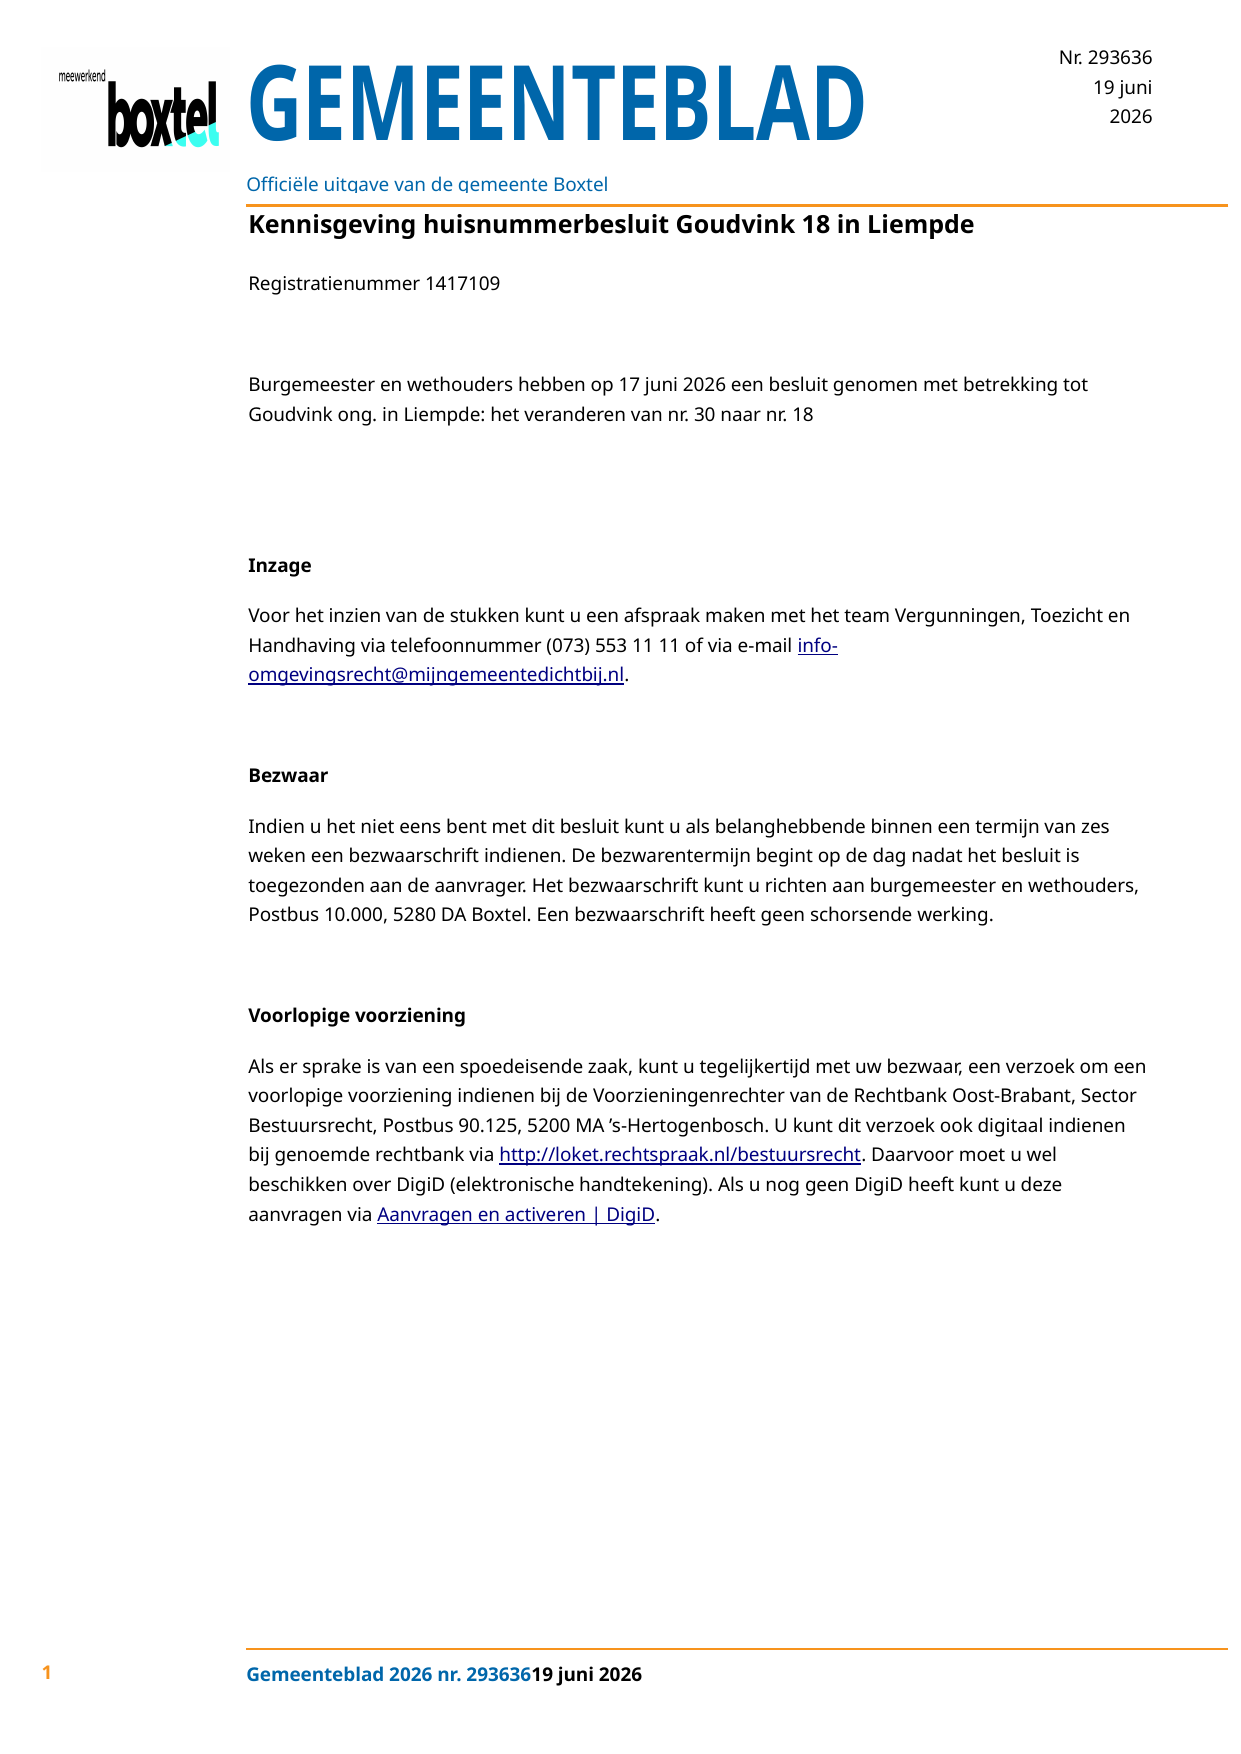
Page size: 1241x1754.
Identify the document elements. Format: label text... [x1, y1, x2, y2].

text Inzage [248, 552, 1152, 578]
text Burgemeester en wethouders hebben op 17 juni 2026 een besluit genomen met betrekking tot Goudvink ong. in Liempde: het veranderen van nr. 30 naar nr. 18 [248, 371, 1152, 426]
text Voorlopige voorziening [248, 1002, 1152, 1028]
text Kennisgeving huisnummerbesluit Goudvink 18 in Liempde [248, 207, 1152, 241]
text Bezwaar [248, 762, 1152, 788]
text Registratienummer 1417109 [248, 270, 1152, 296]
text Als er sprake is van een spoedeisende zaak, kunt u tegelijkertijd met uw bezwaar, een verzoek om een voorlopige voorziening indienen bij de Voorzieningenrechter van de Rechtbank Oost-Brabant, Sector Bestuursrecht, Postbus 90.125, 5200 MA ’s-Hertogenbosch. U kunt dit verzoek ook digitaal indienen bij genoemde rechtbank via http://loket.rechtspraak.nl/bestuursrecht. Daarvoor moet u wel beschikken over DigiD (elektronische handtekening). Als u nog geen DigiD heeft kunt u deze aanvragen via Aanvragen en activeren | DigiD. [248, 1053, 1152, 1226]
text Voor het inzien van de stukken kunt u een afspraak maken met het team Vergunningen, Toezicht en Handhaving via telefoonnummer (073) 553 11 11 of via e-mail info-omgevingsrecht@mijngemeentedichtbij.nl. [248, 602, 1152, 687]
picture [41, 47, 231, 172]
text Indien u het niet eens bent met dit besluit kunt u als belanghebbende binnen een termijn van zes weken een bezwaarschrift indienen. De bezwarentermijn begint op de dag nadat het besluit is toegezonden aan de aanvrager. Het bezwaarschrift kunt u richten aan burgemeester en wethouders, Postbus 10.000, 5280 DA Boxtel. Een bezwaarschrift heeft geen schorsende werking. [248, 813, 1152, 927]
